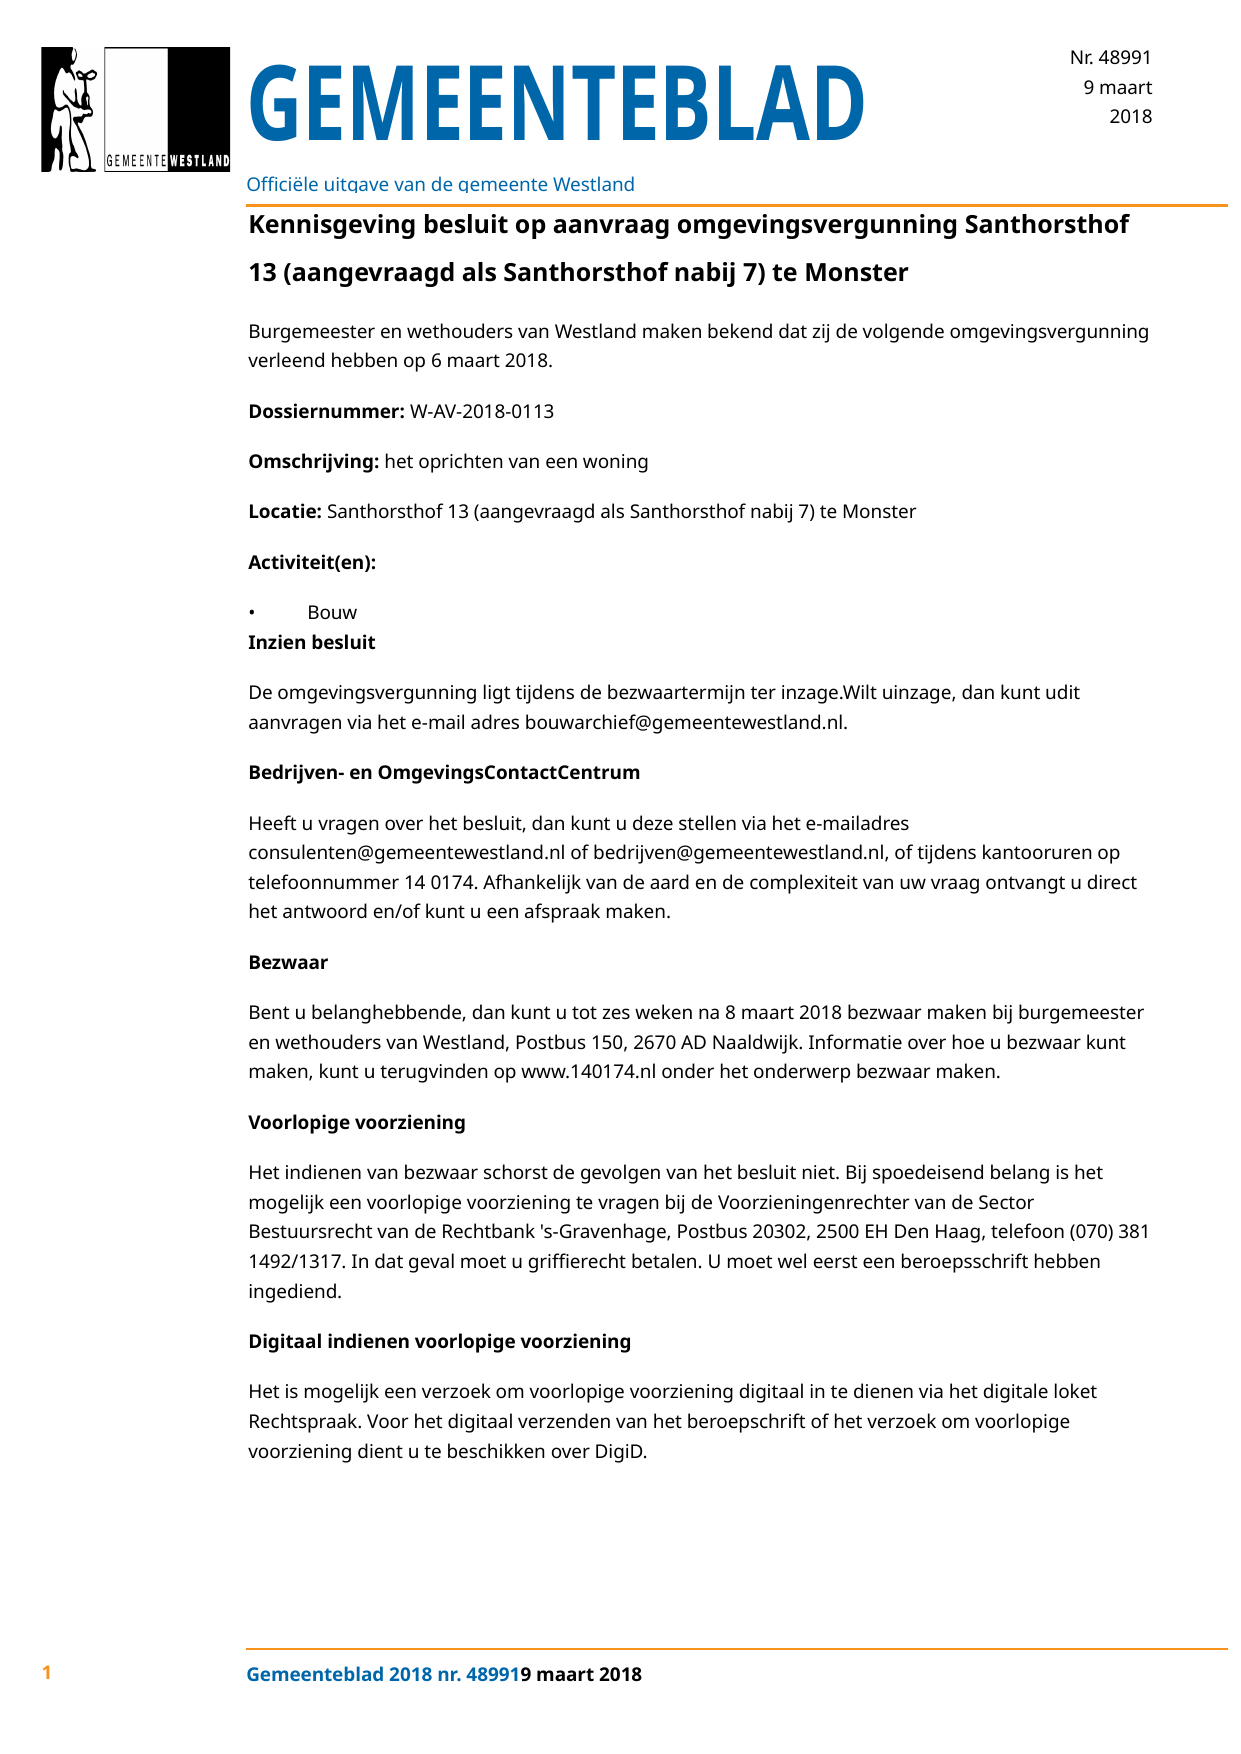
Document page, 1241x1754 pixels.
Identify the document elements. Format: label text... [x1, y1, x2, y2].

text Digitaal indienen voorlopige voorziening [248, 1328, 1152, 1354]
text Activiteit(en): [248, 549, 1152, 575]
text Burgemeester en wethouders van Westland maken bekend dat zij de volgende omgevingsvergunning verleend hebben op 6 maart 2018. [248, 318, 1152, 373]
text Het is mogelijk een verzoek om voorlopige voorziening digitaal in te dienen via het digitale loket Rechtspraak. Voor het digitaal verzenden van het beroepschrift of het verzoek om voorlopige voorziening dient u te beschikken over DigiD. [248, 1379, 1152, 1464]
text Dossiernummer: W-AV-2018-0113 [248, 398, 1152, 424]
text Bedrijven- en OmgevingsContactCentrum [248, 759, 1152, 785]
picture [41, 47, 231, 172]
text Omschrijving: het oprichten van een woning [248, 448, 1152, 474]
text Locatie: Santhorsthof 13 (aangevraagd als Santhorsthof nabij 7) te Monster [248, 499, 1152, 524]
text Bezwaar [248, 949, 1152, 975]
text Inzien besluit [248, 629, 1152, 655]
text Kennisgeving besluit op aanvraag omgevingsvergunning Santhorsthof 13 (aangevraagd als Santhorsthof nabij 7) te Monster [248, 207, 1152, 288]
text Voorlopige voorziening [248, 1109, 1152, 1135]
text Heeft u vragen over het besluit, dan kunt u deze stellen via het e-mailadres consulenten@gemeentewestland.nl of bedrijven@gemeentewestland.nl, of tijdens kantooruren op telefoonnummer 14 0174. Afhankelijk van de aard en de complexiteit van uw vraag ontvangt u direct het antwoord en/of kunt u een afspraak maken. [248, 810, 1152, 924]
text De omgevingsvergunning ligt tijdens de bezwaartermijn ter inzage.Wilt uinzage, dan kunt udit aanvragen via het e-mail adres bouwarchief@gemeentewestland.nl. [248, 679, 1152, 735]
list Bouw [248, 599, 1152, 625]
text Bent u belanghebbende, dan kunt u tot zes weken na 8 maart 2018 bezwaar maken bij burgemeester en wethouders van Westland, Postbus 150, 2670 AD Naaldwijk. Informatie over hoe u bezwaar kunt maken, kunt u terugvinden op www.140174.nl onder het onderwerp bezwaar maken. [248, 999, 1152, 1084]
text Het indienen van bezwaar schorst de gevolgen van het besluit niet. Bij spoedeisend belang is het mogelijk een voorlopige voorziening te vragen bij de Voorzieningenrechter van de Sector Bestuursrecht van de Rechtbank 's-Gravenhage, Postbus 20302, 2500 EH Den Haag, telefoon (070) 381 1492/1317. In dat geval moet u griffierecht betalen. U moet wel eerst een beroepsschrift hebben ingediend. [248, 1159, 1152, 1304]
